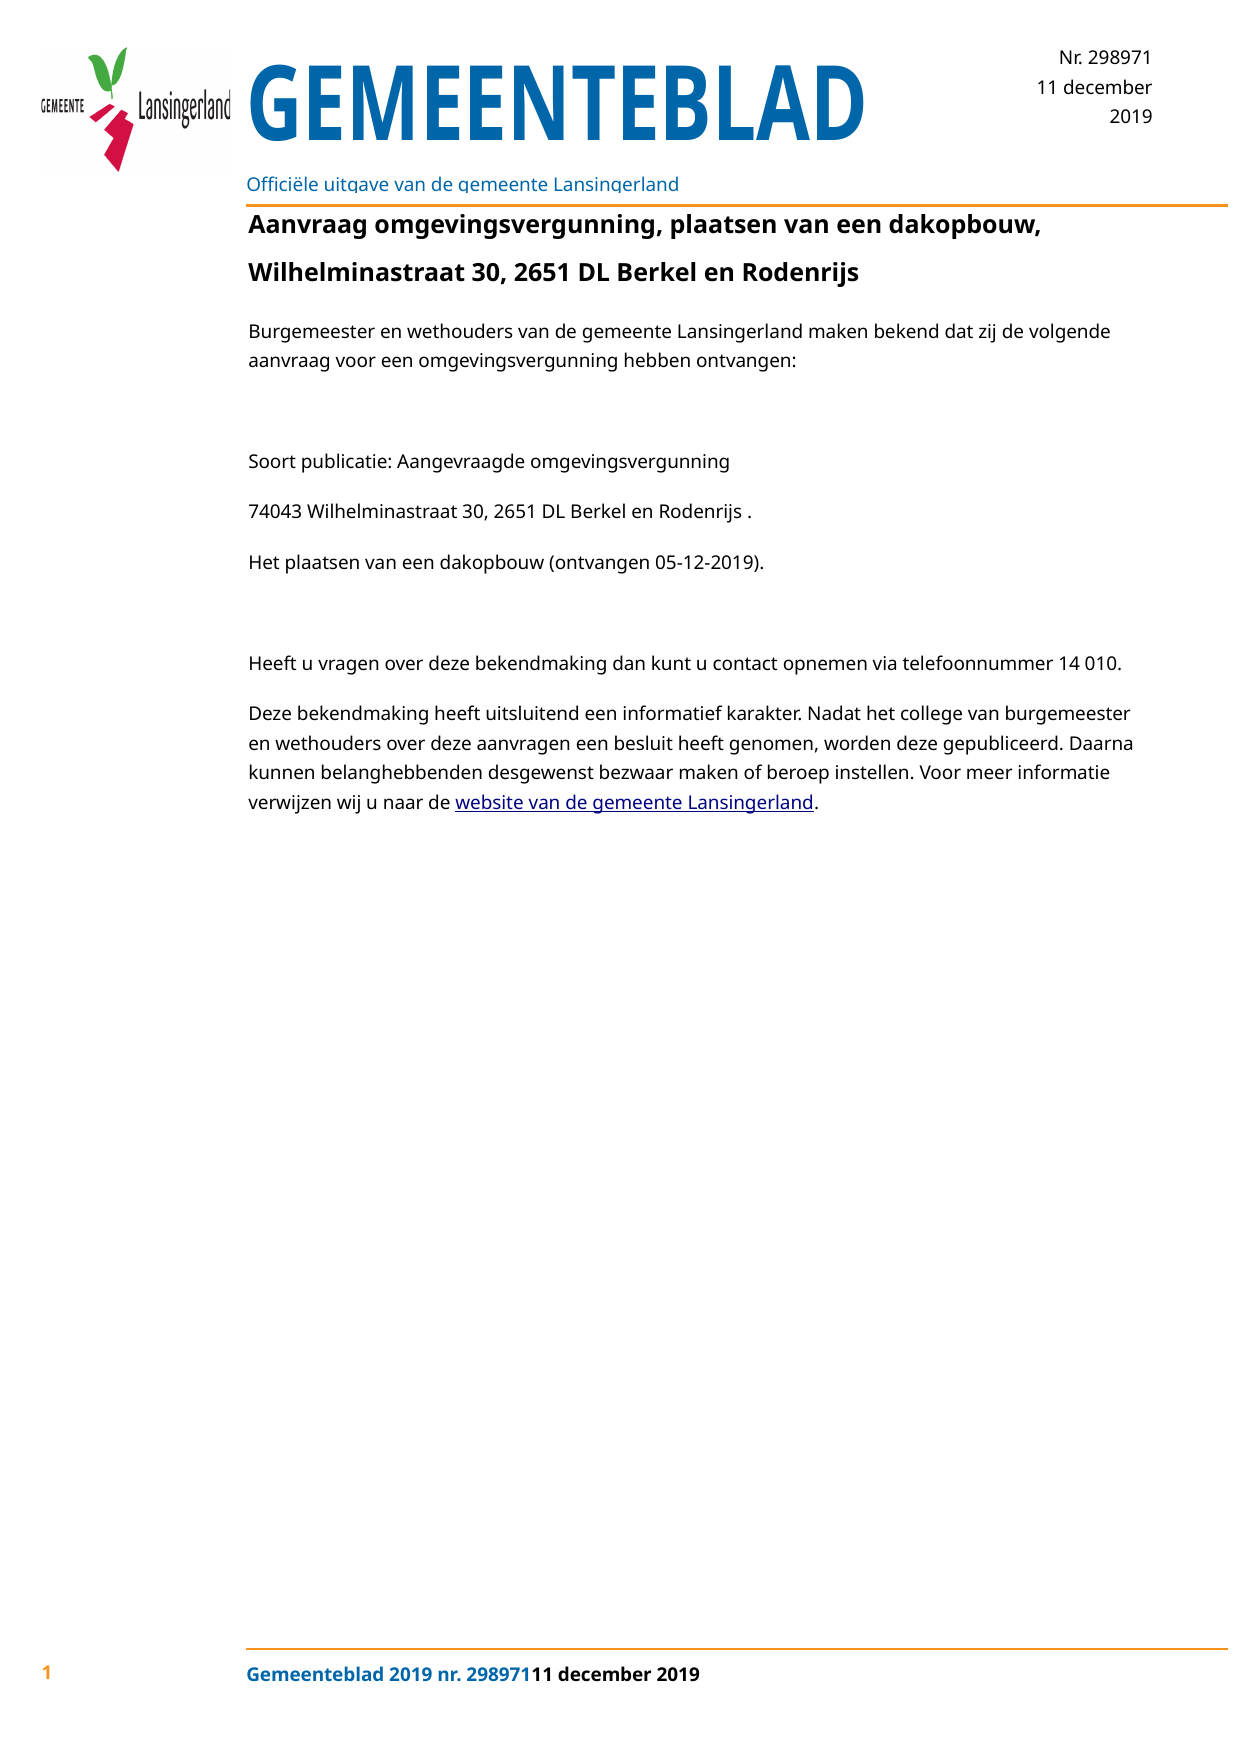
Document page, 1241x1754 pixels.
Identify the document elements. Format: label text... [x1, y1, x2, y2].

text Het plaatsen van een dakopbouw (ontvangen 05-12-2019). [248, 549, 1152, 575]
picture [41, 47, 231, 172]
text Aanvraag omgevingsvergunning, plaatsen van een dakopbouw, Wilhelminastraat 30, 2651 DL Berkel en Rodenrijs [248, 207, 1152, 288]
text Soort publicatie: Aangevraagde omgevingsvergunning [248, 448, 1152, 474]
text Deze bekendmaking heeft uitsluitend een informatief karakter. Nadat het college van burgemeester en wethouders over deze aanvragen een besluit heeft genomen, worden deze gepubliceerd. Daarna kunnen belanghebbenden desgewenst bezwaar maken of beroep instellen. Voor meer informatie verwijzen wij u naar de website van de gemeente Lansingerland. [248, 700, 1152, 815]
text Heeft u vragen over deze bekendmaking dan kunt u contact opnemen via telefoonnummer 14 010. [248, 650, 1152, 676]
text Burgemeester en wethouders van de gemeente Lansingerland maken bekend dat zij de volgende aanvraag voor een omgevingsvergunning hebben ontvangen: [248, 318, 1152, 373]
text 74043 Wilhelminastraat 30, 2651 DL Berkel en Rodenrijs . [248, 499, 1152, 524]
